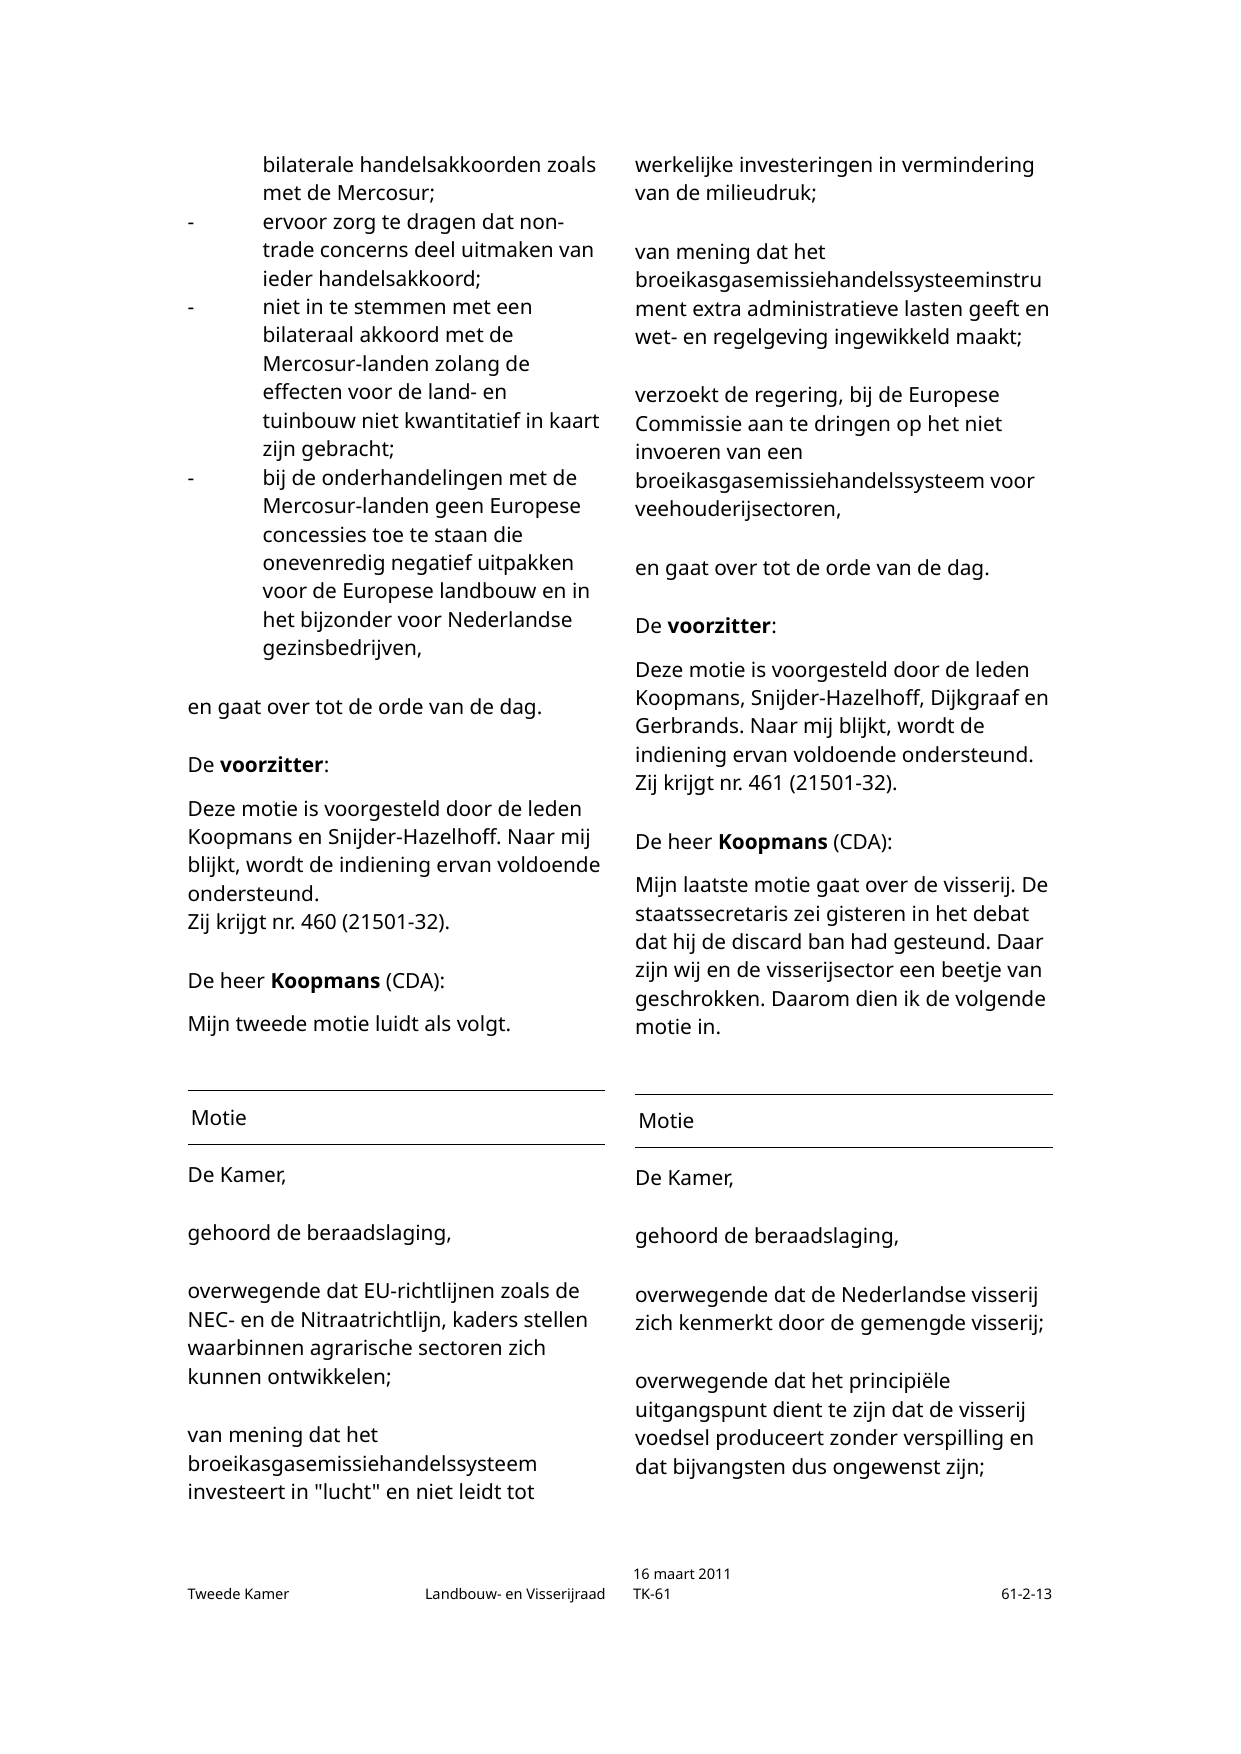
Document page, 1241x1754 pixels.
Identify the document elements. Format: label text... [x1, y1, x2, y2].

text De Kamer, [635, 1163, 1053, 1191]
text van mening dat het broeikasgasemissiehandelssysteeminstrument extra administratieve lasten geeft en wet- en regelgeving ingewikkeld maakt; [635, 237, 1053, 351]
text De heer Koopmans (CDA): [187, 966, 605, 994]
text Zij krijgt nr. 460 (21501-32). [187, 907, 605, 936]
text overwegende dat EU-richtlijnen zoals de NEC- en de Nitraatrichtlijn, kaders stellen waarbinnen agrarische sectoren zich kunnen ontwikkelen; [187, 1277, 605, 1390]
list bij de onderhandelingen met de Mercosur-landen geen Europese concessies toe te staan die onevenredig negatief uitpakken voor de Europese landbouw en in het bijzonder voor Nederlandse gezinsbedrijven, [187, 463, 605, 662]
text werkelijke investeringen in vermindering van de milieudruk; [635, 150, 1053, 207]
text De heer Koopmans (CDA): [635, 827, 1053, 855]
text Zij krijgt nr. 461 (21501-32). [635, 768, 1053, 797]
text De Kamer, [187, 1160, 605, 1188]
text van mening dat het broeikasgasemissiehandelssysteem investeert in "lucht" en niet leidt tot [187, 1420, 605, 1506]
list niet in te stemmen met een bilateraal akkoord met de Mercosur-landen zolang de effecten voor de land- en tuinbouw niet kwantitatief in kaart zijn gebracht; [187, 292, 605, 463]
text overwegende dat het principiële uitgangspunt dient te zijn dat de visserij voedsel produceert zonder verspilling en dat bijvangsten dus ongewenst zijn; [635, 1367, 1053, 1480]
subtitle Motie [187, 1091, 605, 1145]
text Mijn tweede motie luidt als volgt. [187, 1009, 605, 1038]
text De voorzitter: [187, 750, 605, 779]
text gehoord de beraadslaging, [187, 1218, 605, 1247]
text en gaat over tot de orde van de dag. [187, 692, 605, 720]
text en gaat over tot de orde van de dag. [635, 553, 1053, 581]
text De voorzitter: [635, 611, 1053, 640]
text Mijn laatste motie gaat over de visserij. De staatssecretaris zei gisteren in het debat dat hij de discard ban had gesteund. Daar zijn wij en de visserijsector een beetje van geschrokken. Daarom dien ik de volgende motie in. [635, 870, 1053, 1041]
text Deze motie is voorgesteld door de leden Koopmans en Snijder-Hazelhoff. Naar mij blijkt, wordt de indiening ervan voldoende ondersteund. [187, 794, 605, 907]
list bilaterale handelsakkoorden zoals met de Mercosur; [187, 150, 605, 207]
text overwegende dat de Nederlandse visserij zich kenmerkt door de gemengde visserij; [635, 1280, 1053, 1337]
text Deze motie is voorgesteld door de leden Koopmans, Snijder-Hazelhoff, Dijkgraaf en Gerbrands. Naar mij blijkt, wordt de indiening ervan voldoende ondersteund. [635, 655, 1053, 768]
subtitle Motie [635, 1095, 1053, 1147]
text gehoord de beraadslaging, [635, 1221, 1053, 1250]
list ervoor zorg te dragen dat non-trade concerns deel uitmaken van ieder handelsakkoord; [187, 207, 605, 292]
text verzoekt de regering, bij de Europese Commissie aan te dringen op het niet invoeren van een broeikasgasemissiehandelssysteem voor veehouderijsectoren, [635, 381, 1053, 523]
